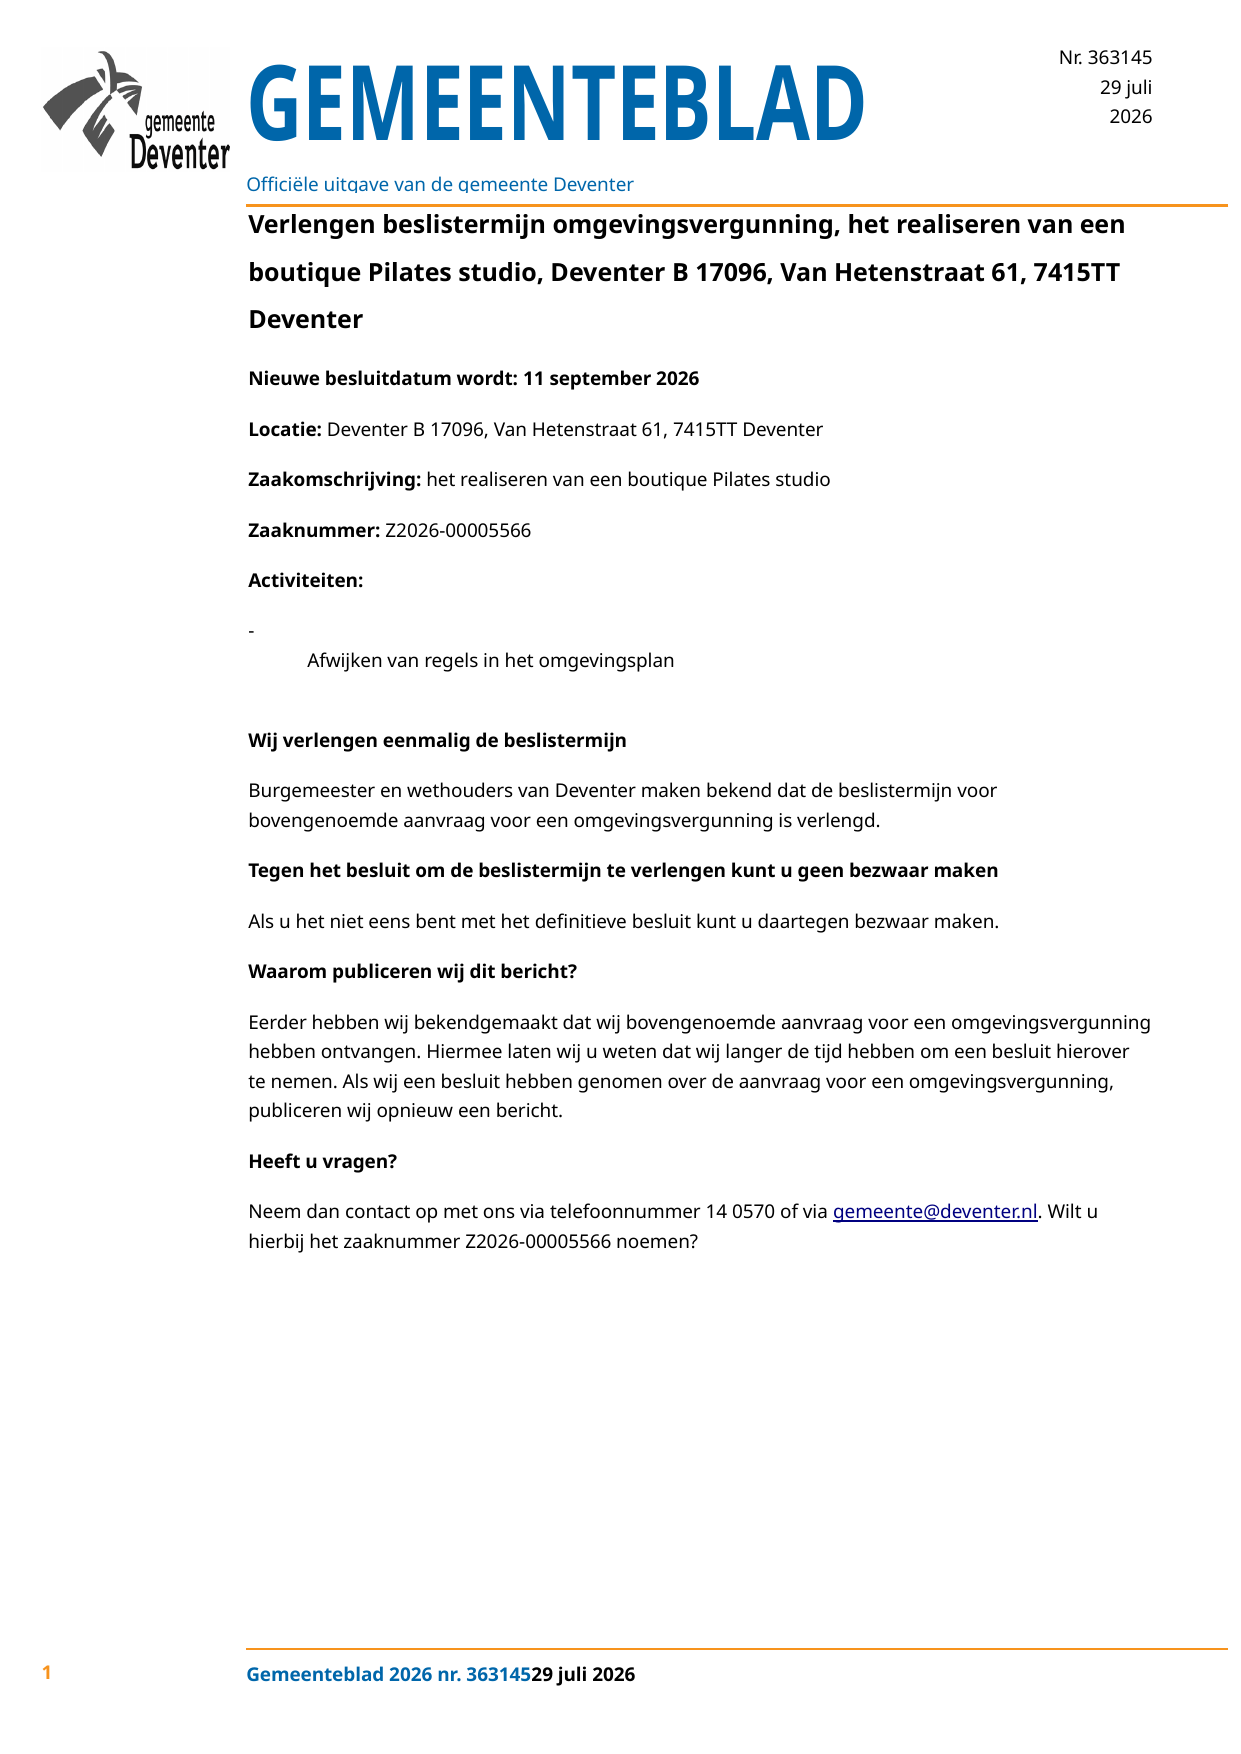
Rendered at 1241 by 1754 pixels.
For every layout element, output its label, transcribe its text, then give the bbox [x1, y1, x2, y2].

text Heeft u vragen? [248, 1148, 1152, 1174]
text Als u het niet eens bent met het definitieve besluit kunt u daartegen bezwaar maken. [248, 908, 1152, 934]
text Locatie: Deventer B 17096, Van Hetenstraat 61, 7415TT Deventer [248, 416, 1152, 442]
text Verlengen beslistermijn omgevingsvergunning, het realiseren van een boutique Pilates studio, Deventer B 17096, Van Hetenstraat 61, 7415TT Deventer [248, 207, 1152, 336]
text Activiteiten: [248, 567, 1152, 593]
list Afwijken van regels in het omgevingsplan [248, 647, 1152, 673]
text Tegen het besluit om de beslistermijn te verlengen kunt u geen bezwaar maken [248, 858, 1152, 883]
text Wij verlengen eenmalig de beslistermijn [248, 727, 1152, 753]
picture [41, 47, 231, 172]
text Zaakomschrijving: het realiseren van een boutique Pilates studio [248, 466, 1152, 492]
text Neem dan contact op met ons via telefoonnummer 14 0570 of via gemeente@deventer.nl. Wilt u hierbij het zaaknummer Z2026-00005566 noemen? [248, 1198, 1152, 1254]
text Zaaknummer: Z2026-00005566 [248, 517, 1152, 542]
text Eerder hebben wij bekendgemaakt dat wij bovengenoemde aanvraag voor een omgevingsvergunning hebben ontvangen. Hiermee laten wij u weten dat wij langer de tijd hebben om een besluit hierover te nemen. Als wij een besluit hebben genomen over de aanvraag voor een omgevingsvergunning, publiceren wij opnieuw een bericht. [248, 1009, 1152, 1123]
text Burgemeester en wethouders van Deventer maken bekend dat de beslistermijn voor bovengenoemde aanvraag voor een omgevingsvergunning is verlengd. [248, 778, 1152, 833]
text Waarom publiceren wij dit bericht? [248, 958, 1152, 984]
text Nieuwe besluitdatum wordt: 11 september 2026 [248, 366, 1152, 391]
